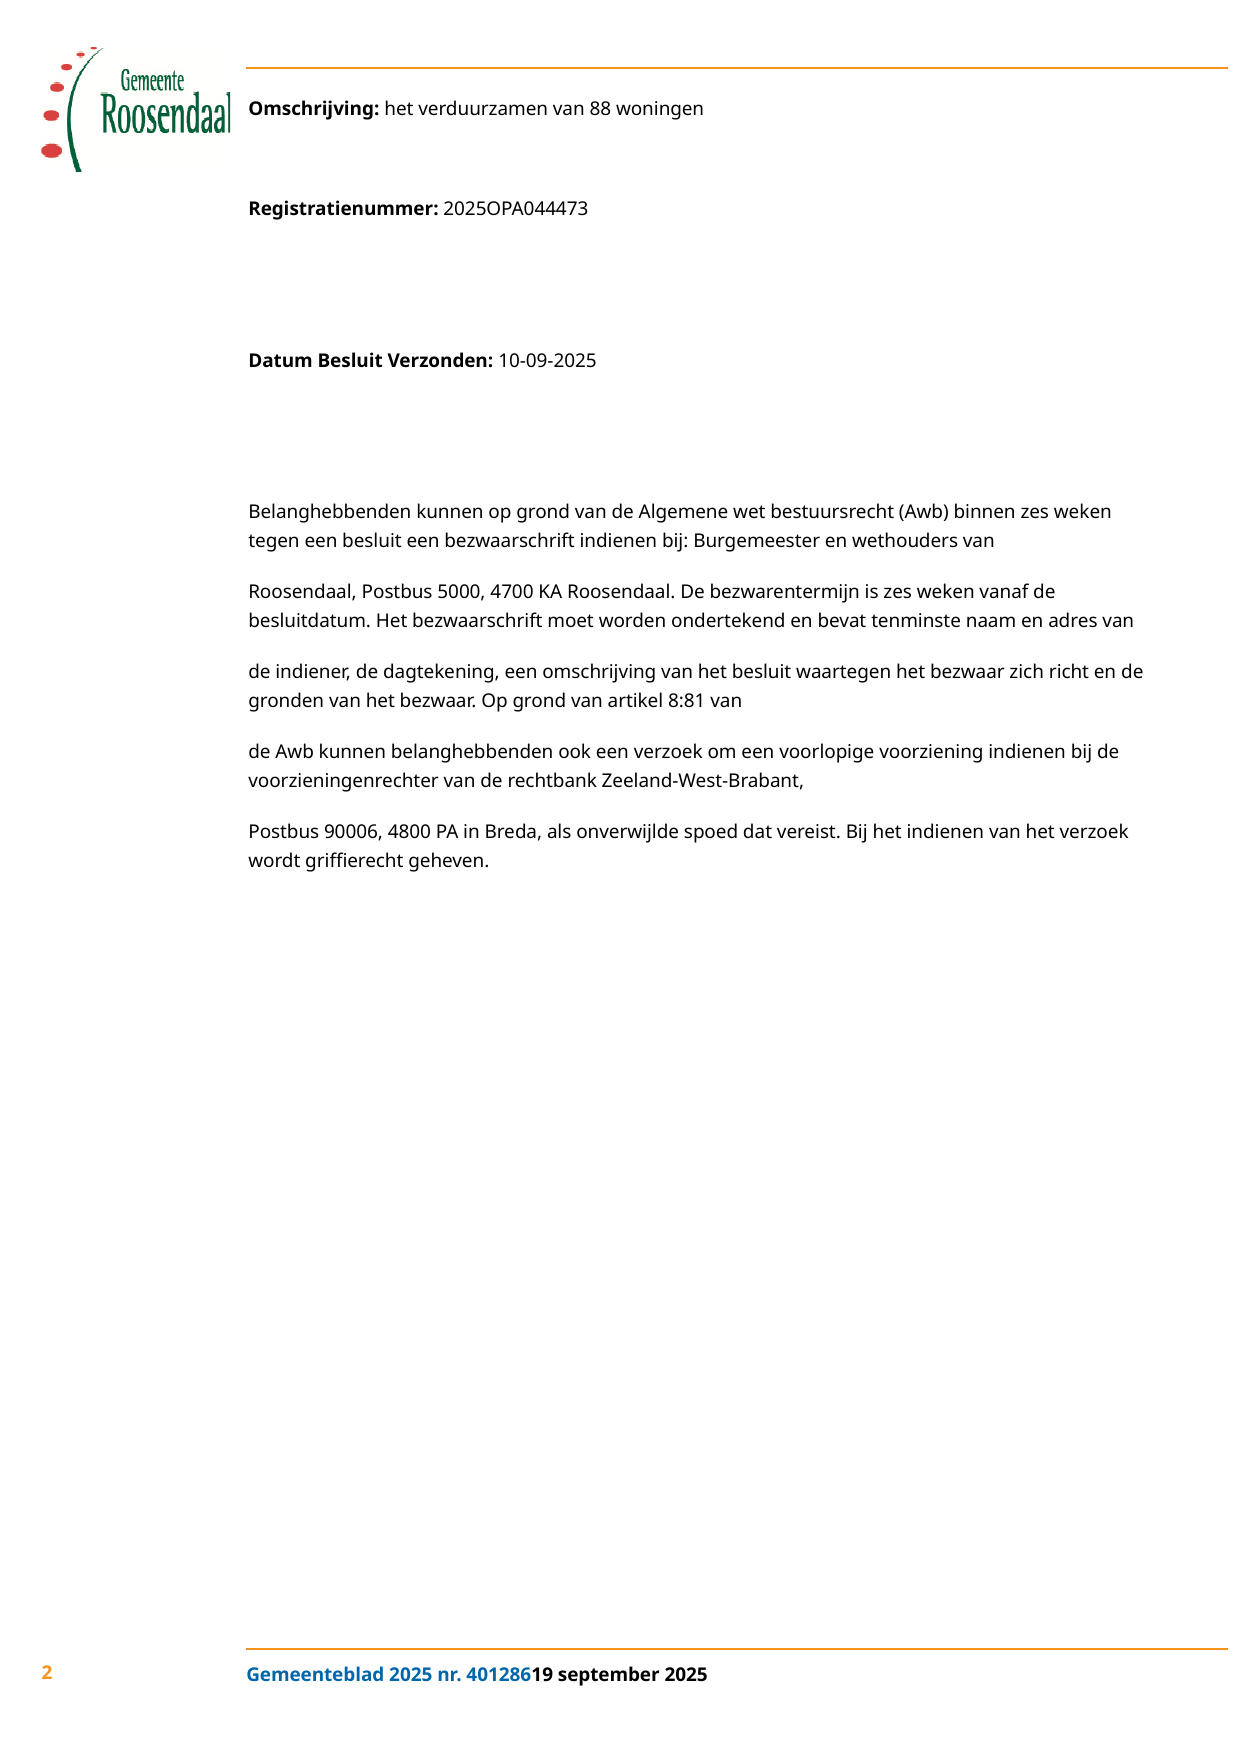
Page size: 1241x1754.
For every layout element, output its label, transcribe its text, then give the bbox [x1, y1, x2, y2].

text Postbus 90006, 4800 PA in Breda, als onverwijlde spoed dat vereist. Bij het indienen van het verzoek wordt griffierecht geheven. [248, 818, 1152, 873]
picture [41, 47, 231, 172]
text Roosendaal, Postbus 5000, 4700 KA Roosendaal. De bezwarentermijn is zes weken vanaf de besluitdatum. Het bezwaarschrift moet worden ondertekend en bevat tenminste naam en adres van [248, 578, 1152, 633]
text Belanghebbenden kunnen op grond van de Algemene wet bestuursrecht (Awb) binnen zes weken tegen een besluit een bezwaarschrift indienen bij: Burgemeester en wethouders van [248, 498, 1152, 553]
text Registratienummer: 2025OPA044473 [248, 196, 1152, 221]
text Omschrijving: het verduurzamen van 88 woningen [248, 95, 1152, 121]
text Datum Besluit Verzonden: 10-09-2025 [248, 347, 1152, 373]
text de indiener, de dagtekening, een omschrijving van het besluit waartegen het bezwaar zich richt en de gronden van het bezwaar. Op grond van artikel 8:81 van [248, 658, 1152, 713]
text de Awb kunnen belanghebbenden ook een verzoek om een voorlopige voorziening indienen bij de voorzieningenrechter van de rechtbank Zeeland-West-Brabant, [248, 738, 1152, 793]
